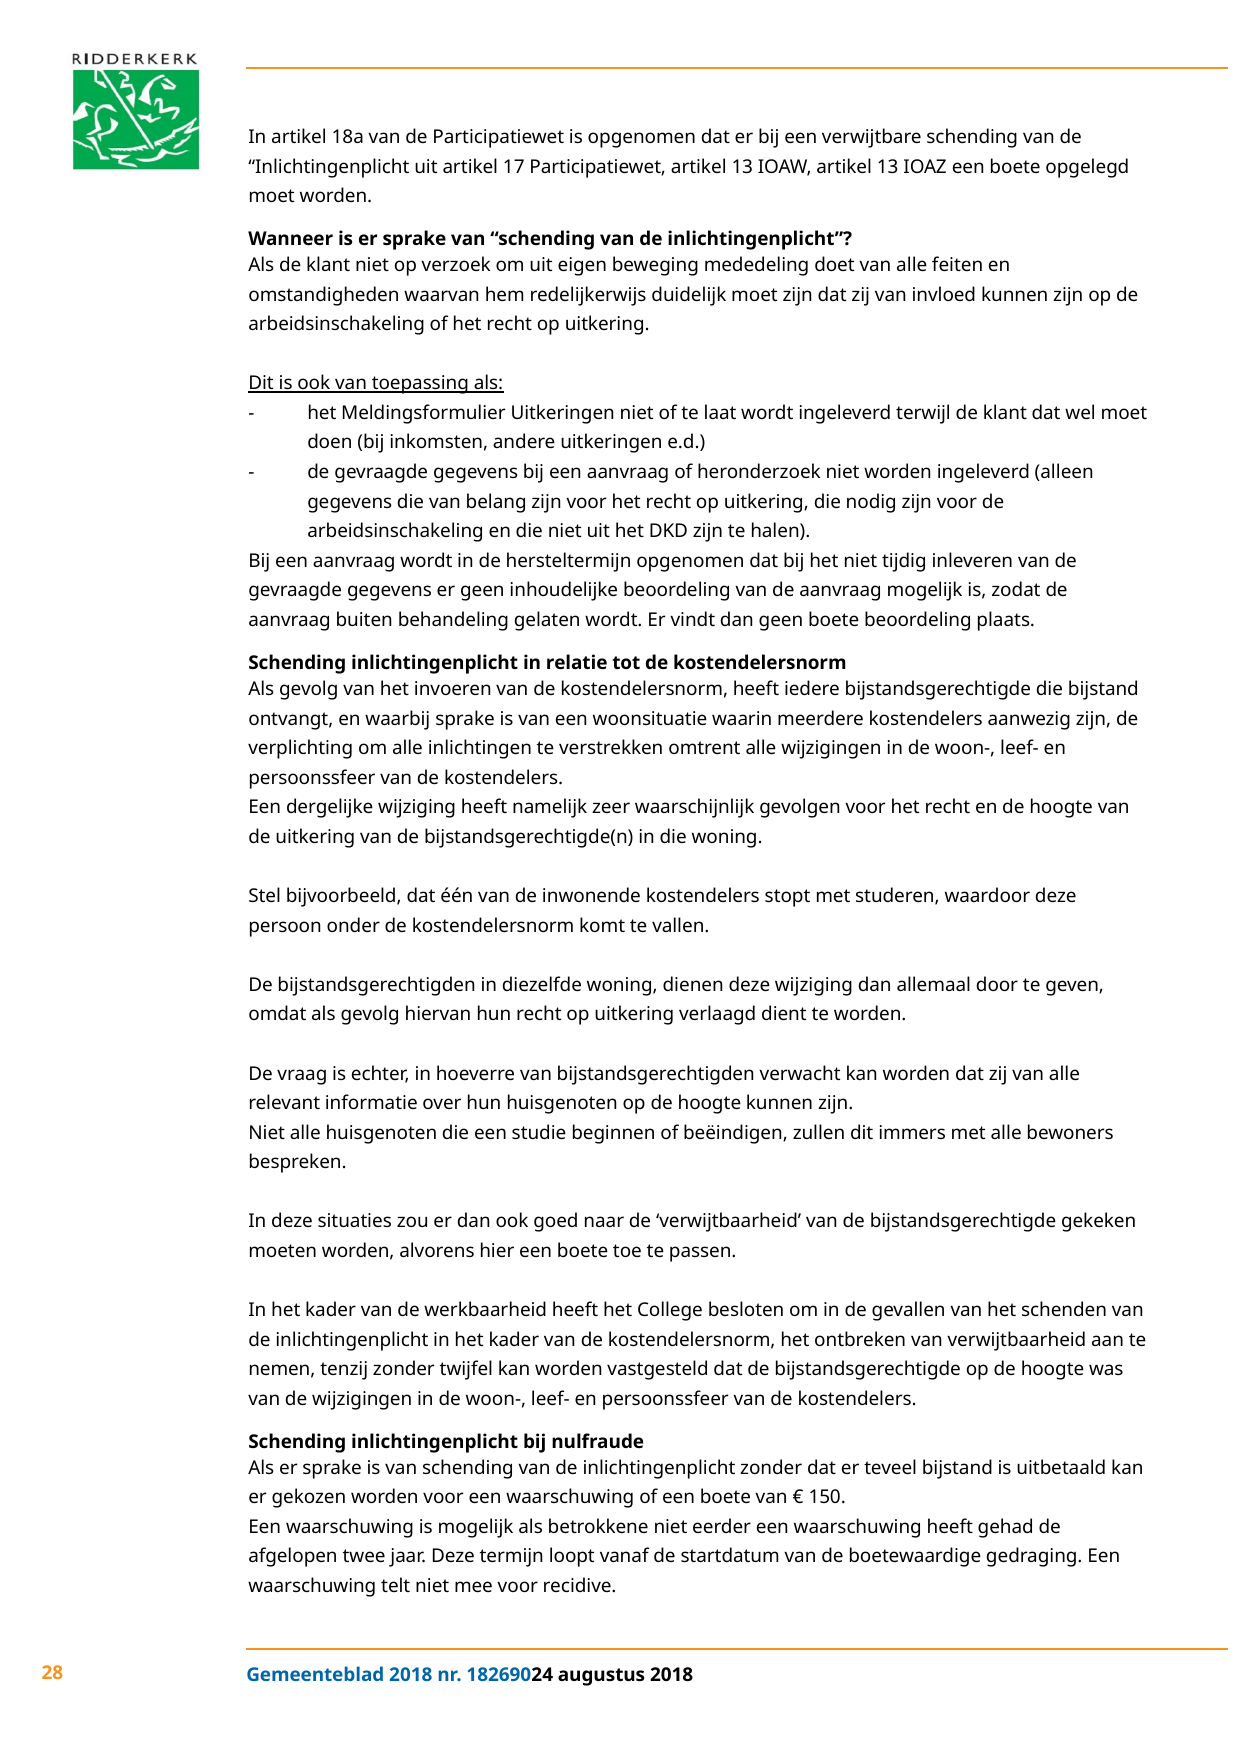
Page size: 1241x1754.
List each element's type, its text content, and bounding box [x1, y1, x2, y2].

text In artikel 18a van de Participatiewet is opgenomen dat er bij een verwijtbare schending van de “Inlichtingenplicht uit artikel 17 Participatiewet, artikel 13 IOAW, artikel 13 IOAZ een boete opgelegd moet worden. [248, 123, 1152, 208]
text Een waarschuwing is mogelijk als betrokkene niet eerder een waarschuwing heeft gehad de afgelopen twee jaar. Deze termijn loopt vanaf de startdatum van de boetewaardige gedraging. Een waarschuwing telt niet mee voor recidive. [248, 1513, 1152, 1598]
text In het kader van de werkbaarheid heeft het College besloten om in de gevallen van het schenden van de inlichtingenplicht in het kader van de kostendelersnorm, het ontbreken van verwijtbaarheid aan te nemen, tenzij zonder twijfel kan worden vastgesteld dat de bijstandsgerechtigde op de hoogte was van de wijzigingen in de woon-, leef- en persoonssfeer van de kostendelers. [248, 1296, 1152, 1411]
text Bij een aanvraag wordt in de hersteltermijn opgenomen dat bij het niet tijdig inleveren van de gevraagde gegevens er geen inhoudelijke beoordeling van de aanvraag mogelijk is, zodat de aanvraag buiten behandeling gelaten wordt. Er vindt dan geen boete beoordeling plaats. [248, 547, 1152, 632]
text Als er sprake is van schending van de inlichtingenplicht zonder dat er teveel bijstand is uitbetaald kan er gekozen worden voor een waarschuwing of een boete van € 150. [248, 1454, 1152, 1509]
text Als de klant niet op verzoek om uit eigen beweging mededeling doet van alle feiten en omstandigheden waarvan hem redelijkerwijs duidelijk moet zijn dat zij van invloed kunnen zijn op de arbeidsinschakeling of het recht op uitkering. [248, 251, 1152, 336]
text Wanneer is er sprake van “schending van de inlichtingenplicht”? [248, 226, 1152, 251]
text Een dergelijke wijziging heeft namelijk zeer waarschijnlijk gevolgen voor het recht en de hoogte van de uitkering van de bijstandsgerechtigde(n) in die woning. [248, 793, 1152, 849]
text Stel bijvoorbeeld, dat één van de inwonende kostendelers stopt met studeren, waardoor deze persoon onder de kostendelersnorm komt te vallen. [248, 882, 1152, 937]
text Niet alle huisgenoten die een studie beginnen of beëindigen, zullen dit immers met alle bewoners bespreken. [248, 1119, 1152, 1174]
text Schending inlichtingenplicht bij nulfraude [248, 1428, 1152, 1454]
text Als gevolg van het invoeren van de kostendelersnorm, heeft iedere bijstandsgerechtigde die bijstand ontvangt, en waarbij sprake is van een woonsituatie waarin meerdere kostendelers aanwezig zijn, de verplichting om alle inlichtingen te verstrekken omtrent alle wijzigingen in de woon-, leef- en persoonssfeer van de kostendelers. [248, 675, 1152, 789]
text In deze situaties zou er dan ook goed naar de ‘verwijtbaarheid’ van de bijstandsgerechtigde gekeken moeten worden, alvorens hier een boete toe te passen. [248, 1208, 1152, 1263]
text Schending inlichtingenplicht in relatie tot de kostendelersnorm [248, 649, 1152, 675]
text Dit is ook van toepassing als: [248, 369, 1152, 395]
text De vraag is echter, in hoeverre van bijstandsgerechtigden verwacht kan worden dat zij van alle relevant informatie over hun huisgenoten op de hoogte kunnen zijn. [248, 1060, 1152, 1115]
list de gevraagde gegevens bij een aanvraag of heronderzoek niet worden ingeleverd (alleen gegevens die van belang zijn voor het recht op uitkering, die nodig zijn voor de arbeidsinschakeling en die niet uit het DKD zijn te halen). [248, 458, 1152, 543]
picture [41, 47, 231, 172]
text De bijstandsgerechtigden in diezelfde woning, dienen deze wijziging dan allemaal door te geven, omdat als gevolg hiervan hun recht op uitkering verlaagd dient te worden. [248, 971, 1152, 1026]
list het Meldingsformulier Uitkeringen niet of te laat wordt ingeleverd terwijl de klant dat wel moet doen (bij inkomsten, andere uitkeringen e.d.) [248, 399, 1152, 454]
